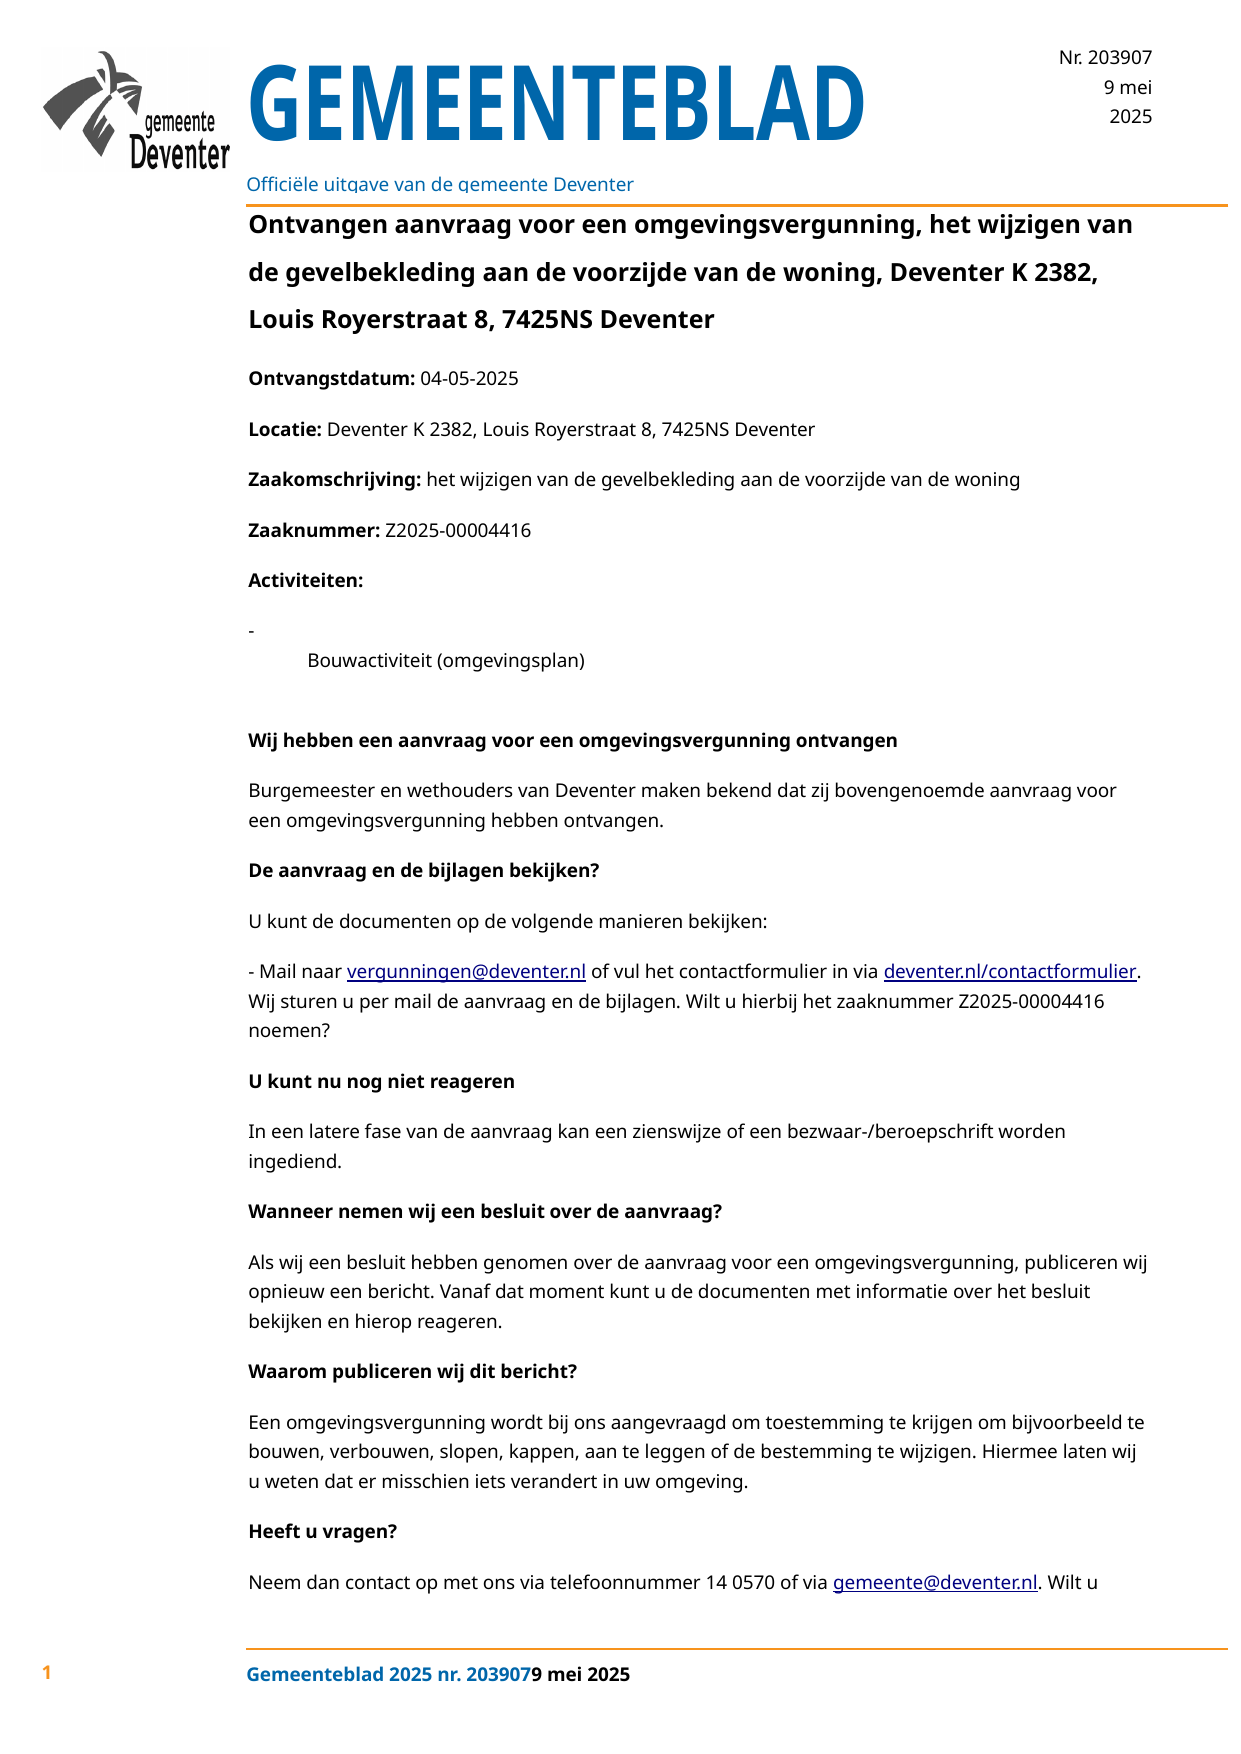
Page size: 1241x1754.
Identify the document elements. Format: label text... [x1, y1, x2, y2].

text - Mail naar vergunningen@deventer.nl of vul het contactformulier in via deventer.nl/contactformulier. Wij sturen u per mail de aanvraag en de bijlagen. Wilt u hierbij het zaaknummer Z2025-00004416 noemen? [248, 958, 1152, 1043]
text U kunt nu nog niet reageren [248, 1068, 1152, 1094]
text Neem dan contact op met ons via telefoonnummer 14 0570 of via gemeente@deventer.nl. Wilt u [248, 1569, 1152, 1594]
text Ontvangstdatum: 04-05-2025 [248, 366, 1152, 391]
text Als wij een besluit hebben genomen over de aanvraag voor een omgevingsvergunning, publiceren wij opnieuw een bericht. Vanaf dat moment kunt u de documenten met informatie over het besluit bekijken en hierop reageren. [248, 1249, 1152, 1334]
text Ontvangen aanvraag voor een omgevingsvergunning, het wijzigen van de gevelbekleding aan de voorzijde van de woning, Deventer K 2382, Louis Royerstraat 8, 7425NS Deventer [248, 207, 1152, 336]
text Zaaknummer: Z2025-00004416 [248, 517, 1152, 542]
list Bouwactiviteit (omgevingsplan) [248, 647, 1152, 673]
text In een latere fase van de aanvraag kan een zienswijze of een bezwaar-/beroepschrift worden ingediend. [248, 1118, 1152, 1174]
text Heeft u vragen? [248, 1518, 1152, 1544]
text De aanvraag en de bijlagen bekijken? [248, 858, 1152, 883]
picture [41, 47, 231, 172]
text U kunt de documenten op de volgende manieren bekijken: [248, 908, 1152, 934]
text Waarom publiceren wij dit bericht? [248, 1358, 1152, 1384]
text Activiteiten: [248, 567, 1152, 593]
text Zaakomschrijving: het wijzigen van de gevelbekleding aan de voorzijde van de woning [248, 466, 1152, 492]
text Wij hebben een aanvraag voor een omgevingsvergunning ontvangen [248, 727, 1152, 753]
text Burgemeester en wethouders van Deventer maken bekend dat zij bovengenoemde aanvraag voor een omgevingsvergunning hebben ontvangen. [248, 778, 1152, 833]
text Locatie: Deventer K 2382, Louis Royerstraat 8, 7425NS Deventer [248, 416, 1152, 442]
text Een omgevingsvergunning wordt bij ons aangevraagd om toestemming te krijgen om bijvoorbeeld te bouwen, verbouwen, slopen, kappen, aan te leggen of de bestemming te wijzigen. Hiermee laten wij u weten dat er misschien iets verandert in uw omgeving. [248, 1409, 1152, 1494]
text Wanneer nemen wij een besluit over de aanvraag? [248, 1198, 1152, 1224]
